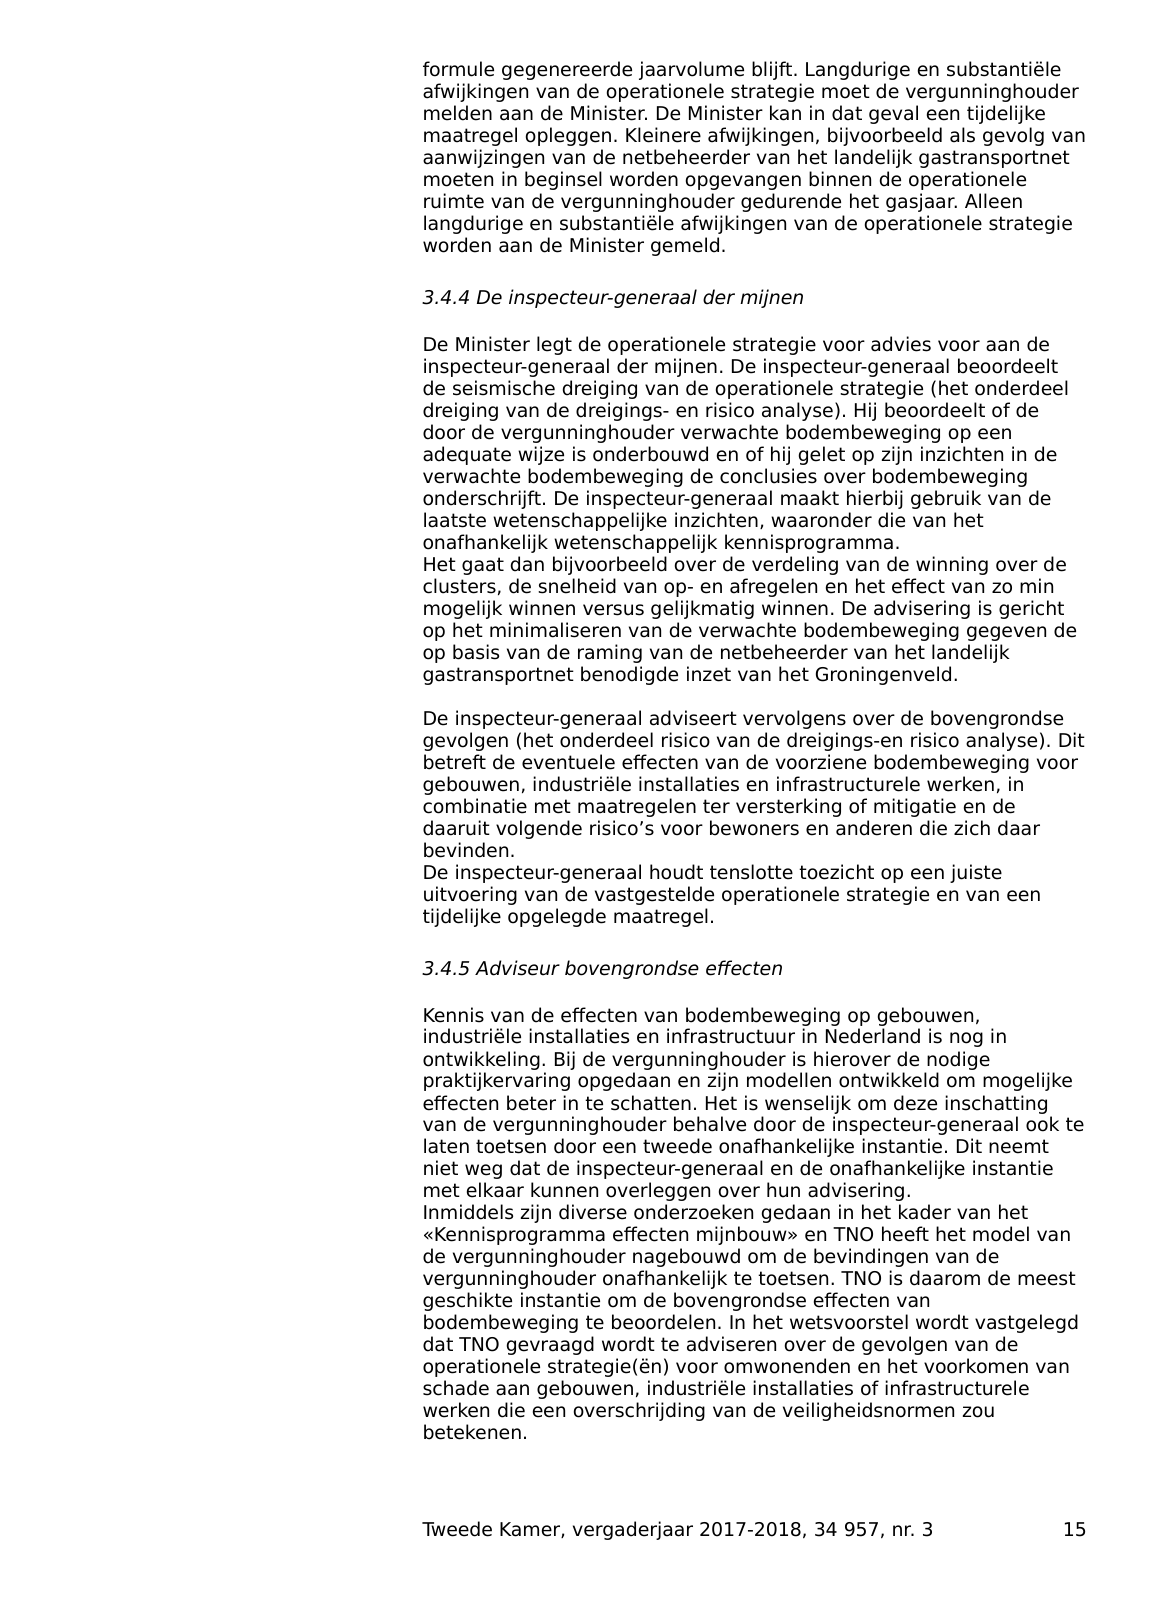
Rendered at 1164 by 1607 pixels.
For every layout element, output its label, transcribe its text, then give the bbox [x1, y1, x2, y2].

text formule gegenereerde jaarvolume blijft. Langdurige en substantiële afwijkingen van de operationele strategie moet de vergunninghouder melden aan de Minister. De Minister kan in dat geval een tijdelijke maatregel opleggen. Kleinere afwijkingen, bijvoorbeeld als gevolg van aanwijzingen van de netbeheerder van het landelijk gastransportnet moeten in beginsel worden opgevangen binnen de operationele ruimte van de vergunninghouder gedurende het gasjaar. Alleen langdurige en substantiële afwijkingen van de operationele strategie worden aan de Minister gemeld. [422, 59, 1087, 257]
subtitle 3.4.5 Adviseur bovengrondse effecten [422, 957, 1087, 979]
text De Minister legt de operationele strategie voor advies voor aan de inspecteur-generaal der mijnen. De inspecteur-generaal beoordeelt de seismische dreiging van de operationele strategie (het onderdeel dreiging van de dreigings- en risico analyse). Hij beoordeelt of de door de vergunninghouder verwachte bodembeweging op een adequate wijze is onderbouwd en of hij gelet op zijn inzichten in de verwachte bodembeweging de conclusies over bodembeweging onderschrijft. De inspecteur-generaal maakt hierbij gebruik van de laatste wetenschappelijke inzichten, waaronder die van het onafhankelijk wetenschappelijk kennisprogramma. [422, 334, 1087, 554]
text Kennis van de effecten van bodembeweging op gebouwen, industriële installaties en infrastructuur in Nederland is nog in ontwikkeling. Bij de vergunninghouder is hierover de nodige praktijkervaring opgedaan en zijn modellen ontwikkeld om mogelijke effecten beter in te schatten. Het is wenselijk om deze inschatting van de vergunninghouder behalve door de inspecteur-generaal ook te laten toetsen door een tweede onafhankelijke instantie. Dit neemt niet weg dat de inspecteur-generaal en de onafhankelijke instantie met elkaar kunnen overleggen over hun advisering. [422, 1004, 1087, 1202]
text De inspecteur-generaal adviseert vervolgens over de bovengrondse gevolgen (het onderdeel risico van de dreigings-en risico analyse). Dit betreft de eventuele effecten van de voorziene bodembeweging voor gebouwen, industriële installaties en infrastructurele werken, in combinatie met maatregelen ter versterking of mitigatie en de daaruit volgende risico’s voor bewoners en anderen die zich daar bevinden. [422, 708, 1087, 862]
text Inmiddels zijn diverse onderzoeken gedaan in het kader van het «Kennisprogramma effecten mijnbouw» en TNO heeft het model van de vergunninghouder nagebouwd om de bevindingen van de vergunninghouder onafhankelijk te toetsen. TNO is daarom de meest geschikte instantie om de bovengrondse effecten van bodembeweging te beoordelen. In het wetsvoorstel wordt vastgelegd dat TNO gevraagd wordt te adviseren over de gevolgen van de operationele strategie(ën) voor omwonenden en het voorkomen van schade aan gebouwen, industriële installaties of infrastructurele werken die een overschrijding van de veiligheidsnormen zou betekenen. [422, 1202, 1087, 1444]
subtitle 3.4.4 De inspecteur-generaal der mijnen [422, 287, 1087, 309]
text Het gaat dan bijvoorbeeld over de verdeling van de winning over de clusters, de snelheid van op- en afregelen en het effect van zo min mogelijk winnen versus gelijkmatig winnen. De advisering is gericht op het minimaliseren van de verwachte bodembeweging gegeven de op basis van de raming van de netbeheerder van het landelijk gastransportnet benodigde inzet van het Groningenveld. [422, 554, 1087, 686]
text De inspecteur-generaal houdt tenslotte toezicht op een juiste uitvoering van de vastgestelde operationele strategie en van een tijdelijke opgelegde maatregel. [422, 862, 1087, 927]
